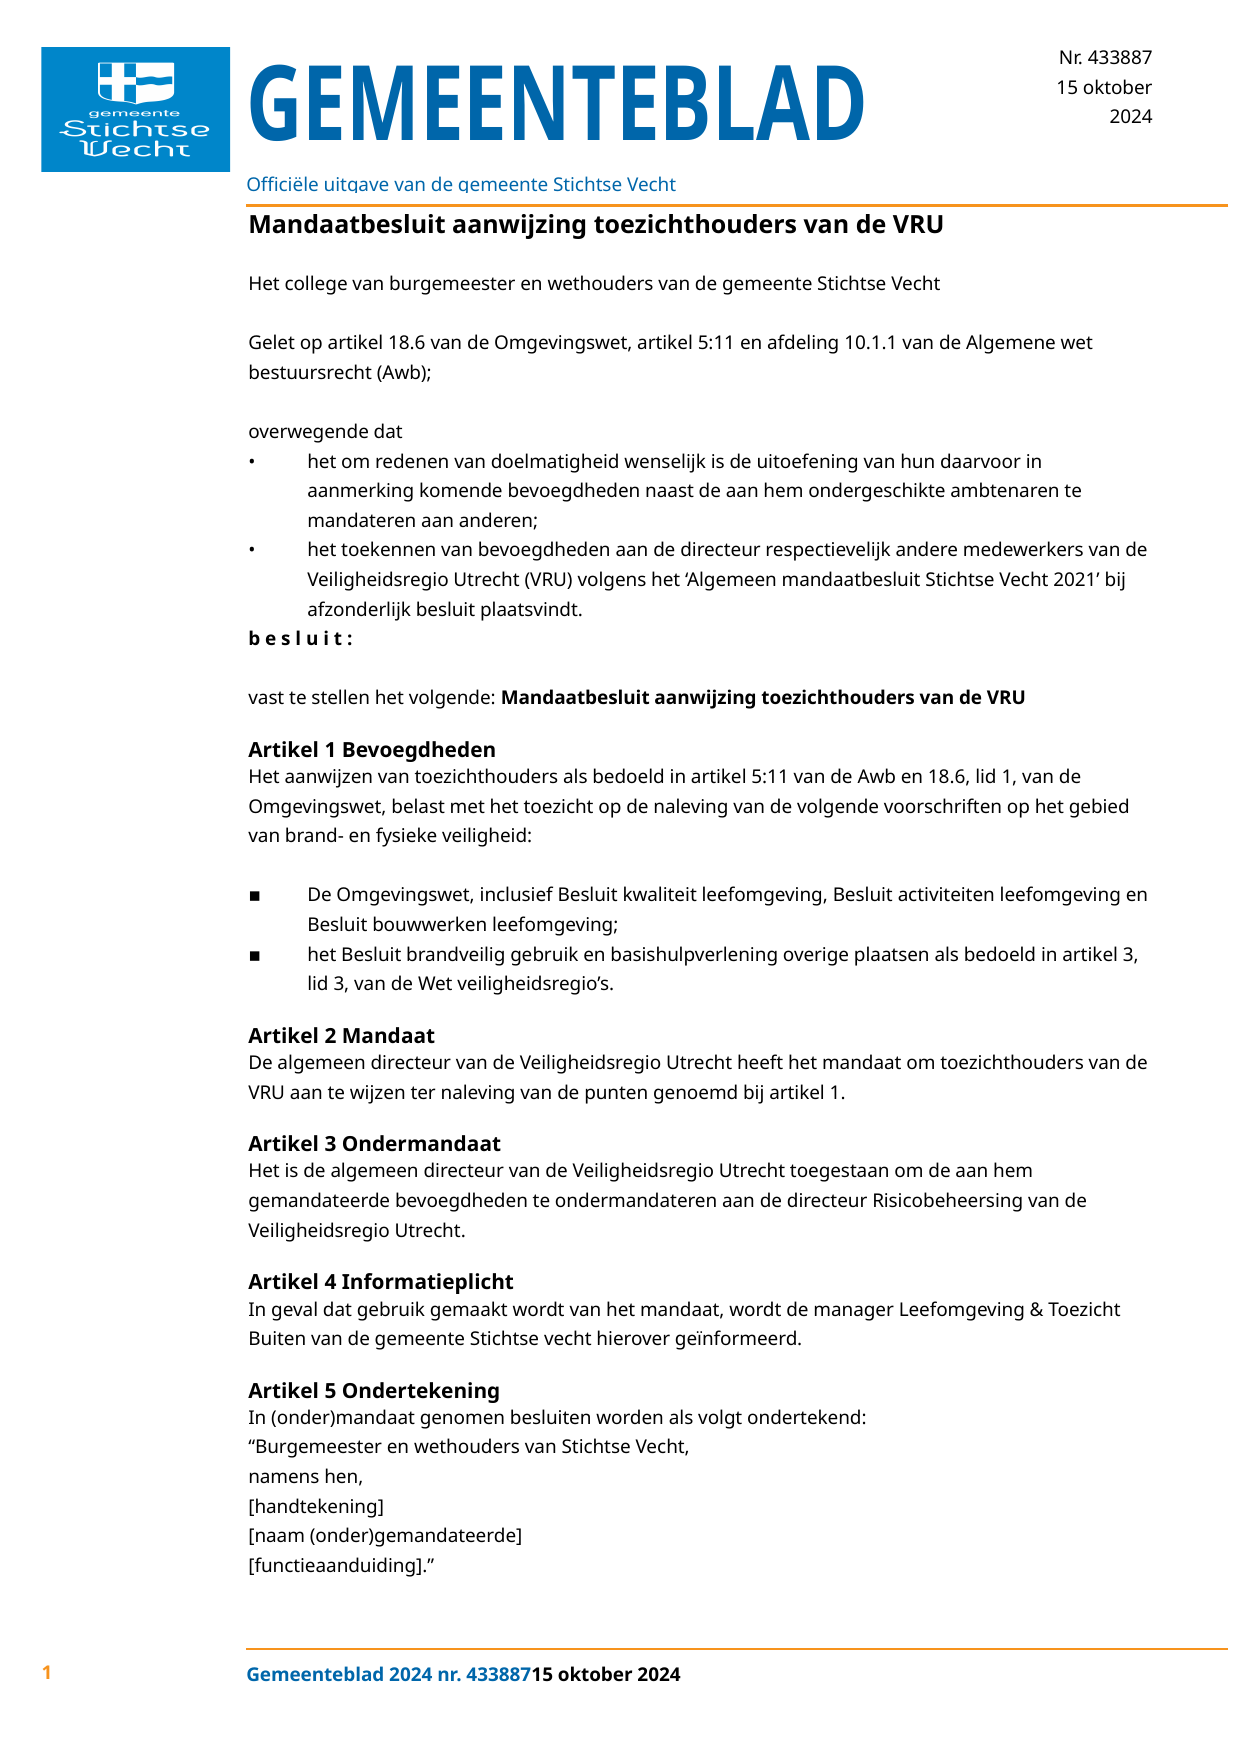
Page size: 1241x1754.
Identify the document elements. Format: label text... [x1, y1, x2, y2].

text namens hen, [248, 1463, 1152, 1489]
text Artikel 4 Informatieplicht [248, 1267, 1152, 1296]
text Artikel 2 Mandaat [248, 1021, 1152, 1049]
list het toekennen van bevoegdheden aan de directeur respectievelijk andere medewerkers van de Veiligheidsregio Utrecht (VRU) volgens het ‘Algemeen mandaatbesluit Stichtse Vecht 2021’ bij afzonderlijk besluit plaatsvindt. [248, 537, 1152, 621]
list De Omgevingswet, inclusief Besluit kwaliteit leefomgeving, Besluit activiteiten leefomgeving en Besluit bouwwerken leefomgeving; [248, 882, 1152, 937]
text “Burgemeester en wethouders van Stichtse Vecht, [248, 1434, 1152, 1459]
text Gelet op artikel 18.6 van de Omgevingswet, artikel 5:11 en afdeling 10.1.1 van de Algemene wet bestuursrecht (Awb); [248, 329, 1152, 385]
text [handtekening] [248, 1493, 1152, 1519]
text In geval dat gebruik gemaakt wordt van het mandaat, wordt de manager Leefomgeving & Toezicht Buiten van de gemeente Stichtse vecht hierover geïnformeerd. [248, 1296, 1152, 1351]
text b e s l u i t : [248, 625, 1152, 651]
text [naam (onder)gemandateerde] [248, 1522, 1152, 1548]
list het Besluit brandveilig gebruik en basishulpverlening overige plaatsen als bedoeld in artikel 3, lid 3, van de Wet veiligheidsregio’s. [248, 941, 1152, 996]
text [functieaanduiding].” [248, 1552, 1152, 1578]
picture [137, 63, 174, 103]
text Artikel 1 Bevoegdheden [248, 735, 1152, 763]
text Artikel 3 Ondermandaat [248, 1129, 1152, 1158]
text De algemeen directeur van de Veiligheidsregio Utrecht heeft het mandaat om toezichthouders van de VRU aan te wijzen ter naleving van de punten genoemd bij artikel 1. [248, 1049, 1152, 1104]
text Artikel 5 Ondertekening [248, 1376, 1152, 1404]
text Mandaatbesluit aanwijzing toezichthouders van de VRU [248, 207, 1152, 241]
text Het college van burgemeester en wethouders van de gemeente Stichtse Vecht [248, 270, 1152, 296]
text overwegende dat [248, 418, 1152, 444]
text In (onder)mandaat genomen besluiten worden als volgt ondertekend: [248, 1404, 1152, 1430]
list het om redenen van doelmatigheid wenselijk is de uitoefening van hun daarvoor in aanmerking komende bevoegdheden naast de aan hem ondergeschikte ambtenaren te mandateren aan anderen; [248, 448, 1152, 533]
text vast te stellen het volgende: Mandaatbesluit aanwijzing toezichthouders van de VRU [248, 684, 1152, 710]
picture [99, 63, 135, 101]
text Het aanwijzen van toezichthouders als bedoeld in artikel 5:11 van de Awb en 18.6, lid 1, van de Omgevingswet, belast met het toezicht op de naleving van de volgende voorschriften op het gebied van brand- en fysieke veiligheid: [248, 763, 1152, 848]
text Het is de algemeen directeur van de Veiligheidsregio Utrecht toegestaan om de aan hem gemandateerde bevoegdheden te ondermandateren aan de directeur Risicobeheersing van de Veiligheidsregio Utrecht. [248, 1158, 1152, 1243]
